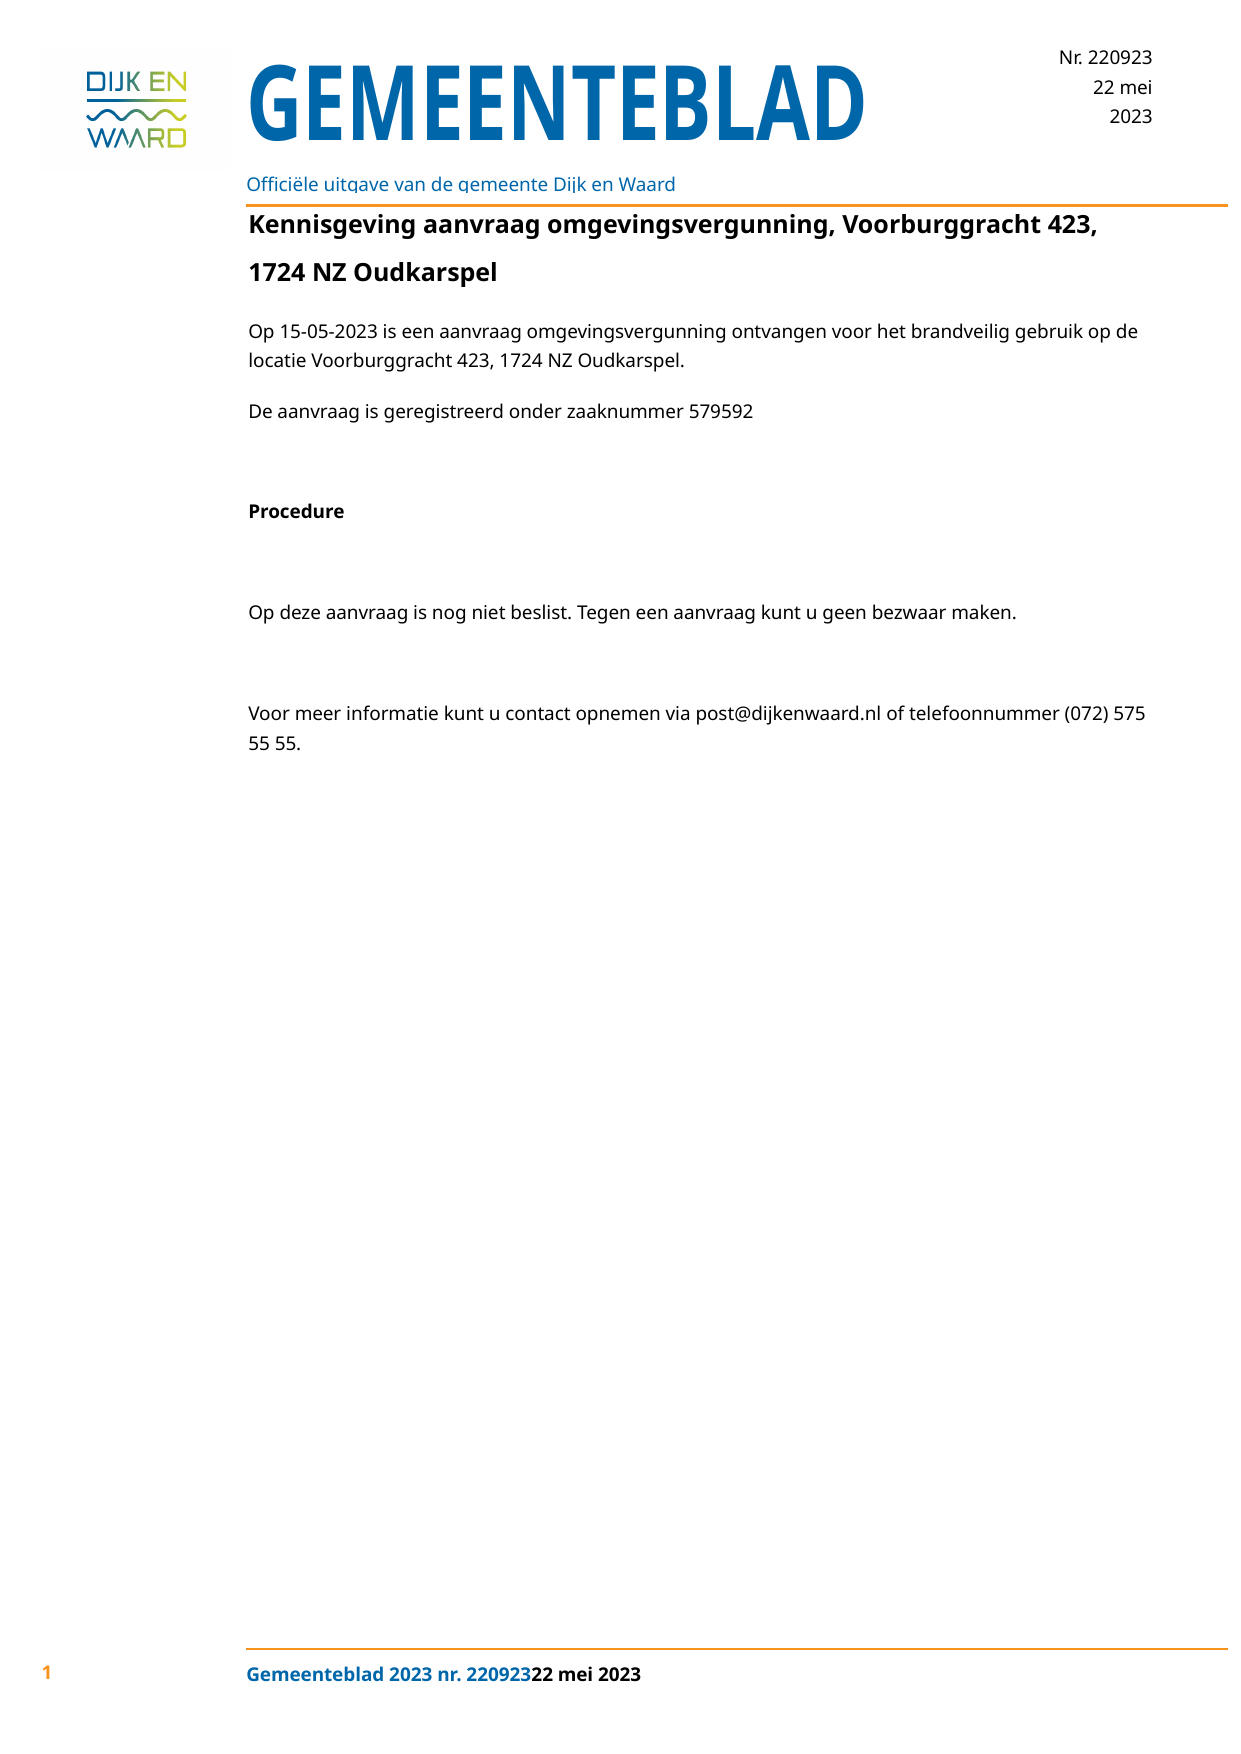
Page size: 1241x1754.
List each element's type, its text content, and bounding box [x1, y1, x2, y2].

text Voor meer informatie kunt u contact opnemen via post@dijkenwaard.nl of telefoonnummer (072) 575 55 55. [248, 700, 1152, 756]
text Procedure [248, 499, 1152, 524]
text Op deze aanvraag is nog niet beslist. Tegen een aanvraag kunt u geen bezwaar maken. [248, 599, 1152, 625]
picture [41, 47, 231, 172]
text Op 15-05-2023 is een aanvraag omgevingsvergunning ontvangen voor het brandveilig gebruik op de locatie Voorburggracht 423, 1724 NZ Oudkarspel. [248, 318, 1152, 373]
text Kennisgeving aanvraag omgevingsvergunning, Voorburggracht 423, 1724 NZ Oudkarspel [248, 207, 1152, 288]
text De aanvraag is geregistreerd onder zaaknummer 579592 [248, 398, 1152, 424]
